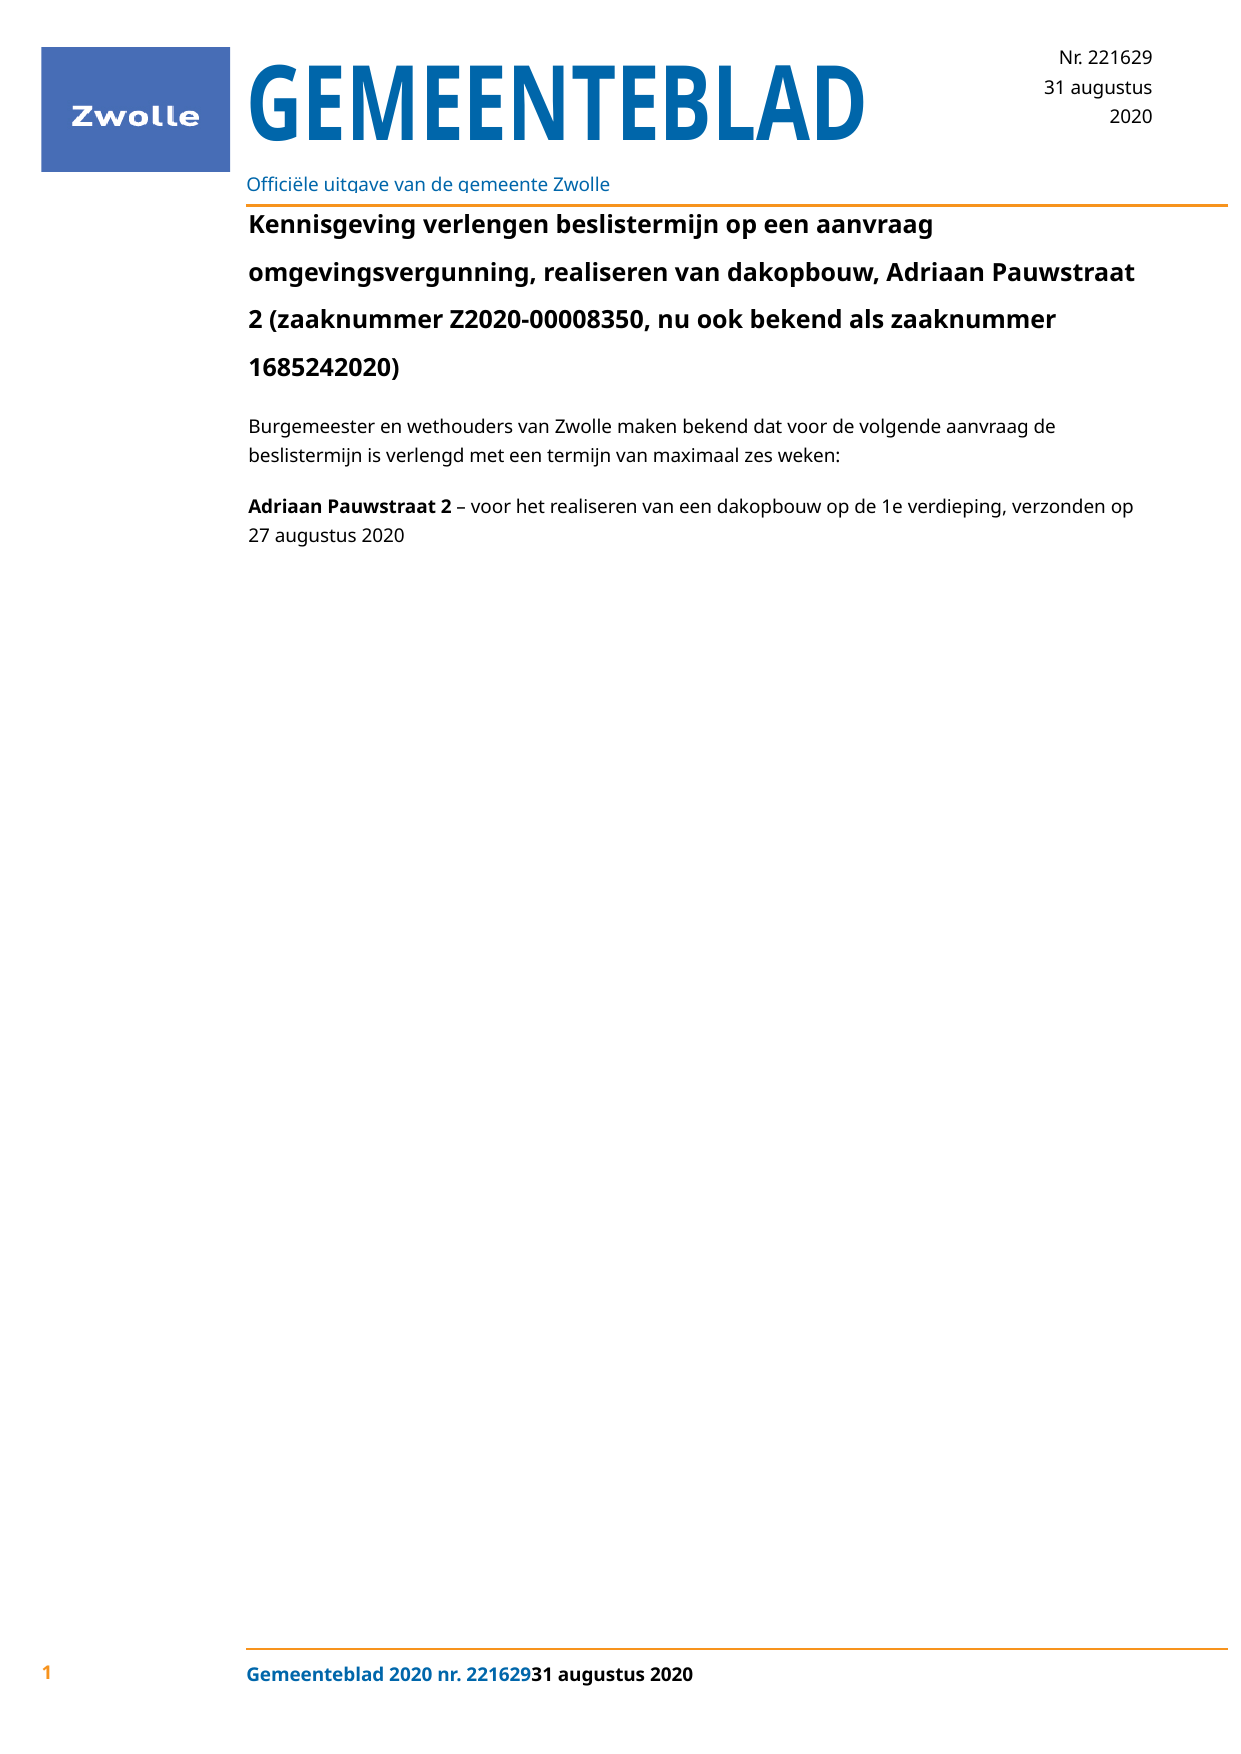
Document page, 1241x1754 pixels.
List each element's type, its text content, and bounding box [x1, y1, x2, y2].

picture [41, 47, 231, 172]
text Kennisgeving verlengen beslistermijn op een aanvraag omgevingsvergunning, realiseren van dakopbouw, Adriaan Pauwstraat 2 (zaaknummer Z2020-00008350, nu ook bekend als zaaknummer 1685242020) [248, 207, 1152, 384]
text Adriaan Pauwstraat 2 – voor het realiseren van een dakopbouw op de 1e verdieping, verzonden op 27 augustus 2020 [248, 493, 1152, 548]
text Burgemeester en wethouders van Zwolle maken bekend dat voor de volgende aanvraag de beslistermijn is verlengd met een termijn van maximaal zes weken: [248, 413, 1152, 468]
